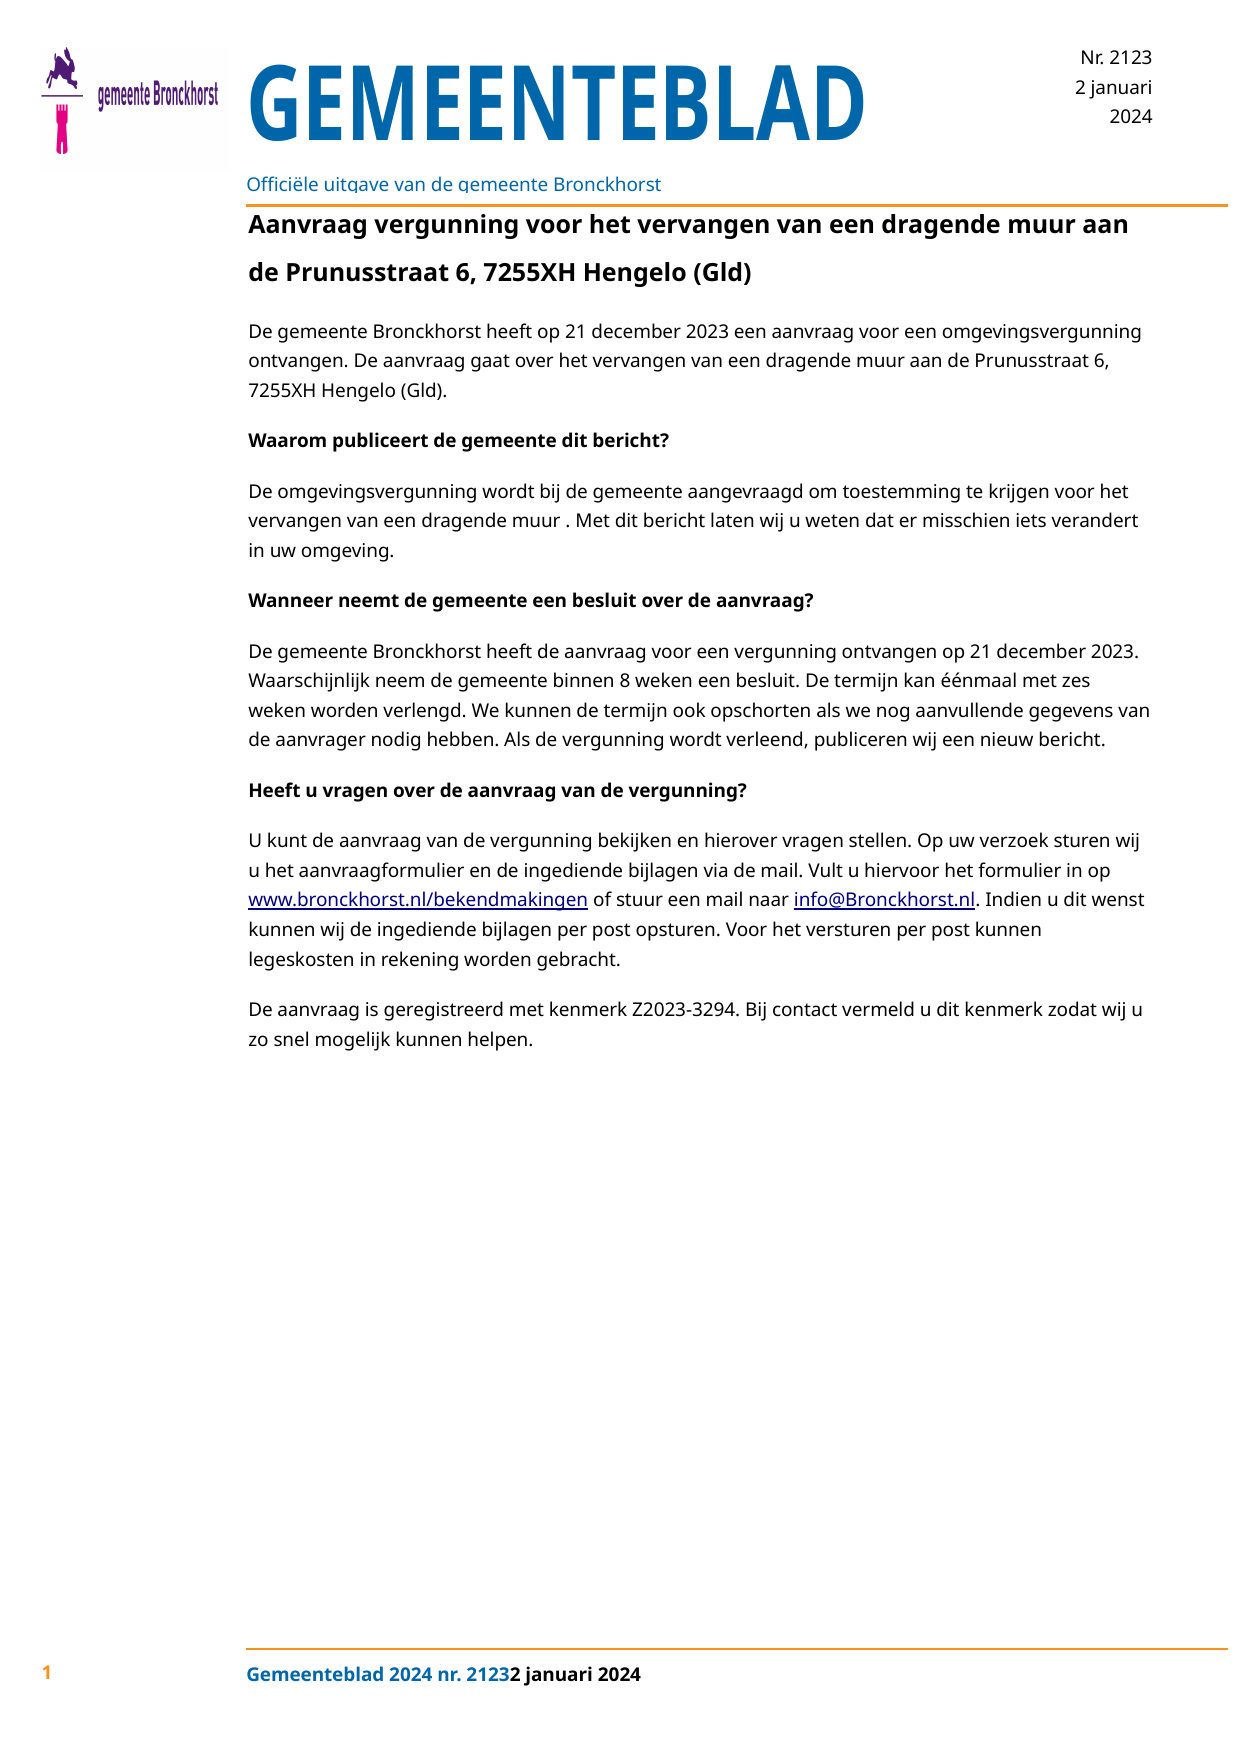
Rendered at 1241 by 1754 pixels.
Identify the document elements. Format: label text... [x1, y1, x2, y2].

text Wanneer neemt de gemeente een besluit over de aanvraag? [248, 587, 1152, 613]
text De aanvraag is geregistreerd met kenmerk Z2023-3294. Bij contact vermeld u dit kenmerk zodat wij u zo snel mogelijk kunnen helpen. [248, 996, 1152, 1052]
text U kunt de aanvraag van de vergunning bekijken en hierover vragen stellen. Op uw verzoek sturen wij u het aanvraagformulier en de ingediende bijlagen via de mail. Vult u hiervoor het formulier in op www.bronckhorst.nl/bekendmakingen of stuur een mail naar info@Bronckhorst.nl. Indien u dit wenst kunnen wij de ingediende bijlagen per post opsturen. Voor het versturen per post kunnen legeskosten in rekening worden gebracht. [248, 827, 1152, 972]
text De gemeente Bronckhorst heeft de aanvraag voor een vergunning ontvangen op 21 december 2023. Waarschijnlijk neem de gemeente binnen 8 weken een besluit. De termijn kan éénmaal met zes weken worden verlengd. We kunnen de termijn ook opschorten als we nog aanvullende gegevens van de aanvrager nodig hebben. Als de vergunning wordt verleend, publiceren wij een nieuw bericht. [248, 638, 1152, 752]
text Aanvraag vergunning voor het vervangen van een dragende muur aan de Prunusstraat 6, 7255XH Hengelo (Gld) [248, 207, 1152, 288]
text De omgevingsvergunning wordt bij de gemeente aangevraagd om toestemming te krijgen voor het vervangen van een dragende muur . Met dit bericht laten wij u weten dat er misschien iets verandert in uw omgeving. [248, 478, 1152, 563]
picture [41, 47, 231, 172]
text Heeft u vragen over de aanvraag van de vergunning? [248, 777, 1152, 803]
text De gemeente Bronckhorst heeft op 21 december 2023 een aanvraag voor een omgevingsvergunning ontvangen. De aanvraag gaat over het vervangen van een dragende muur aan de Prunusstraat 6, 7255XH Hengelo (Gld). [248, 318, 1152, 403]
text Waarom publiceert de gemeente dit bericht? [248, 427, 1152, 453]
